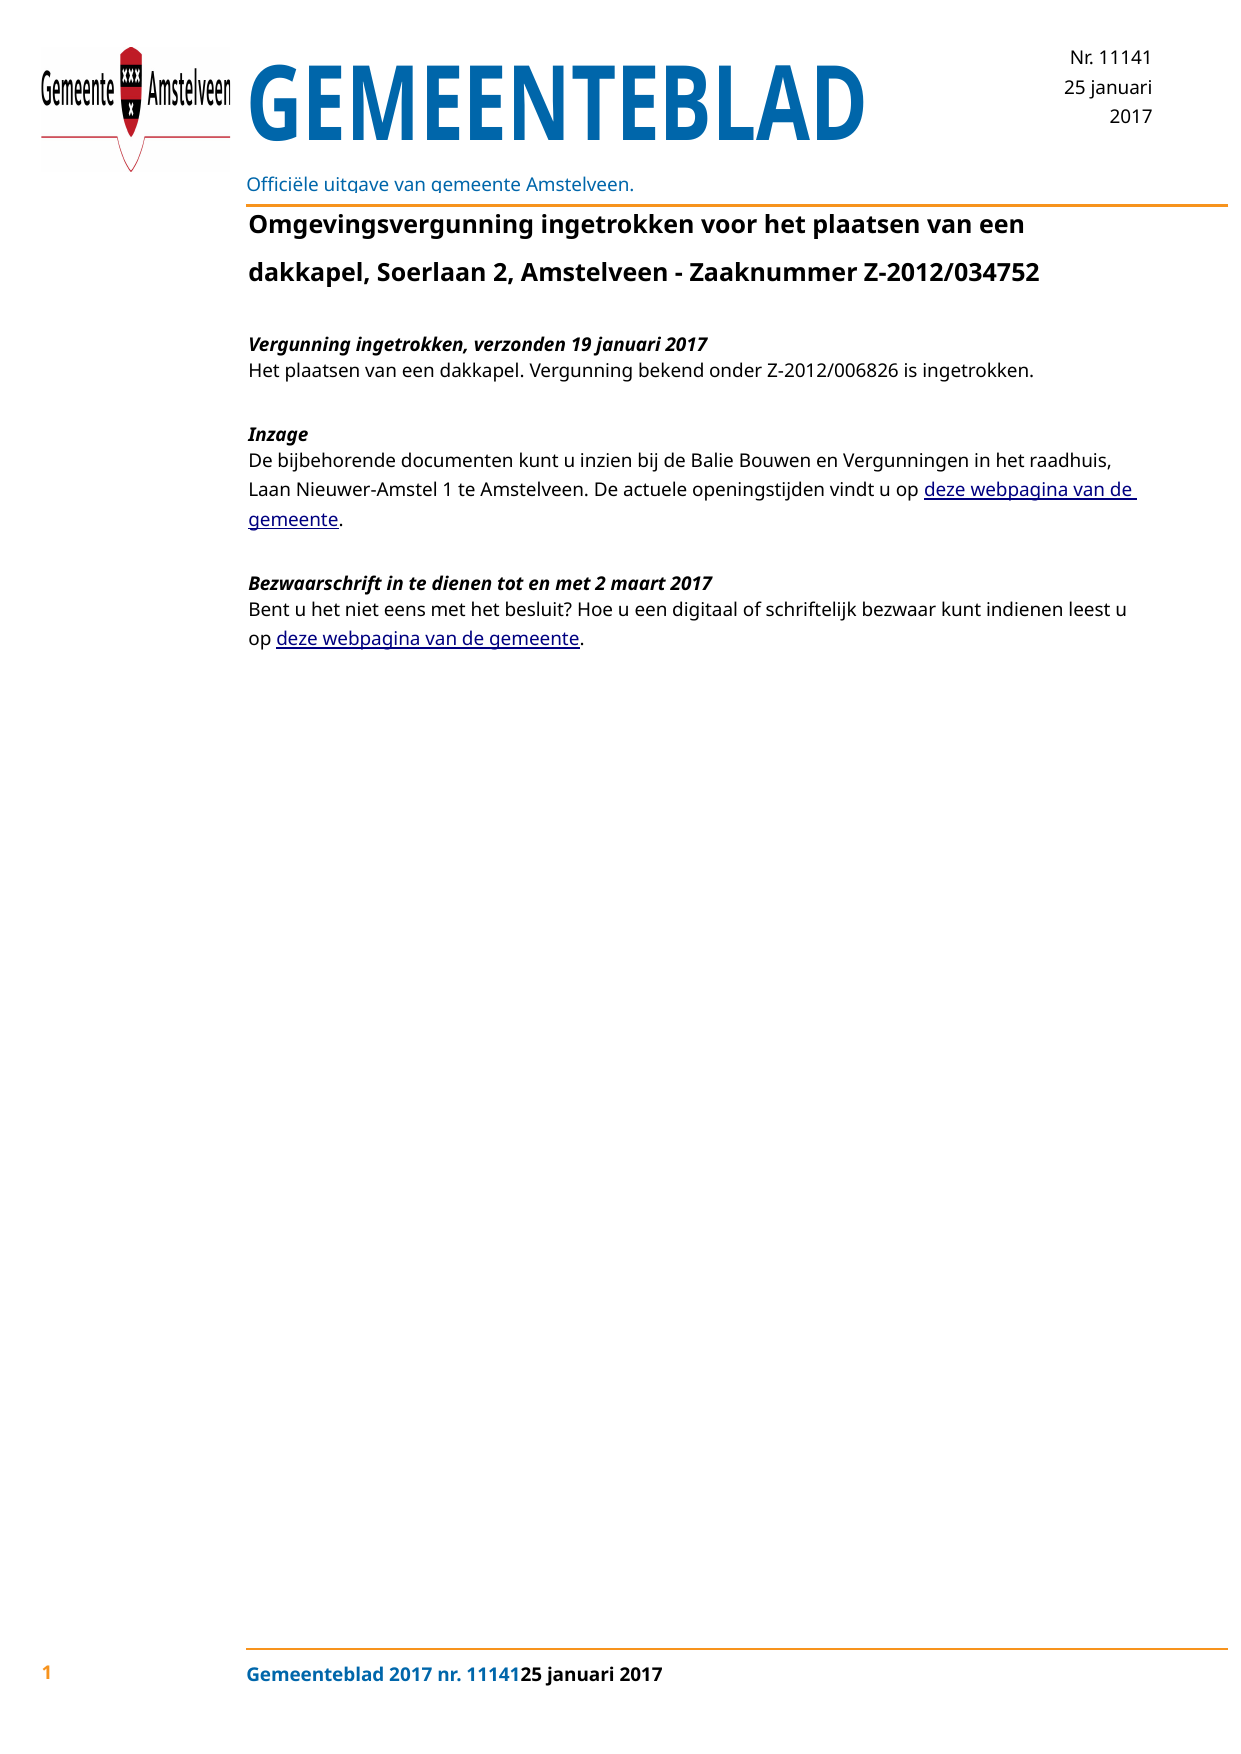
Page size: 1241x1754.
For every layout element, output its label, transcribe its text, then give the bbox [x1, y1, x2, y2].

picture [41, 47, 231, 172]
text Bezwaarschrift in te dienen tot en met 2 maart 2017 [248, 570, 1152, 596]
text Omgevingsvergunning ingetrokken voor het plaatsen van een dakkapel, Soerlaan 2, Amstelveen - Zaaknummer Z-2012/034752 [248, 207, 1152, 288]
text Bent u het niet eens met het besluit? Hoe u een digitaal of schriftelijk bezwaar kunt indienen leest u op deze webpagina van de gemeente. [248, 596, 1152, 651]
text De bijbehorende documenten kunt u inzien bij de Balie Bouwen en Vergunningen in het raadhuis, Laan Nieuwer-Amstel 1 te Amstelveen. De actuele openingstijden vindt u op deze webpagina van de gemeente. [248, 447, 1152, 532]
text Vergunning ingetrokken, verzonden 19 januari 2017 [248, 331, 1152, 357]
text Inzage [248, 421, 1152, 447]
text Het plaatsen van een dakkapel. Vergunning bekend onder Z-2012/006826 is ingetrokken. [248, 357, 1152, 383]
